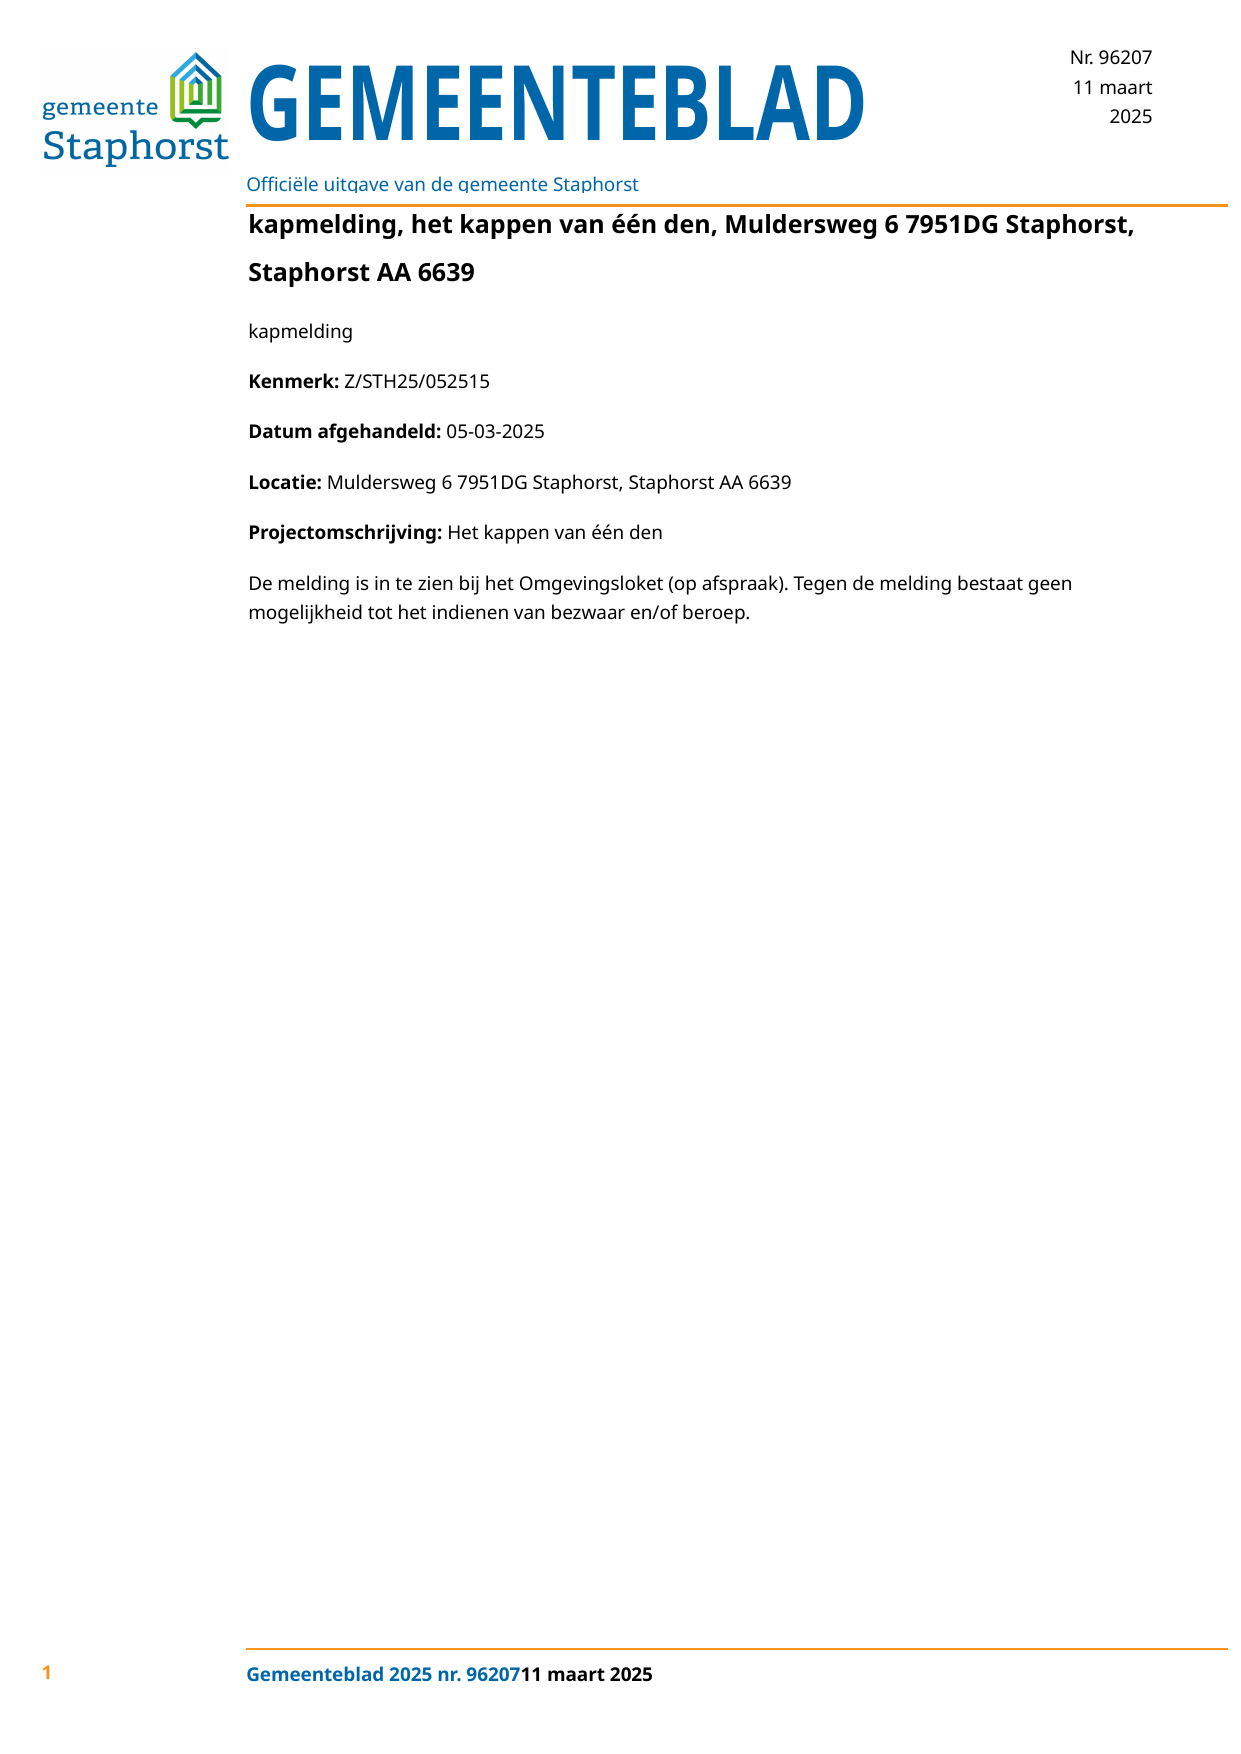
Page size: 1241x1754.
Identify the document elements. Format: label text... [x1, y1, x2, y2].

picture [41, 47, 231, 172]
text Locatie: Muldersweg 6 7951DG Staphorst, Staphorst AA 6639 [248, 469, 1152, 495]
text Kenmerk: Z/STH25/052515 [248, 368, 1152, 394]
text De melding is in te zien bij het Omgevingsloket (op afspraak). Tegen de melding bestaat geen mogelijkheid tot het indienen van bezwaar en/of beroep. [248, 570, 1152, 625]
text Datum afgehandeld: 05-03-2025 [248, 419, 1152, 444]
text kapmelding, het kappen van één den, Muldersweg 6 7951DG Staphorst, Staphorst AA 6639 [248, 207, 1152, 288]
text Projectomschrijving: Het kappen van één den [248, 519, 1152, 545]
text kapmelding [248, 318, 1152, 344]
